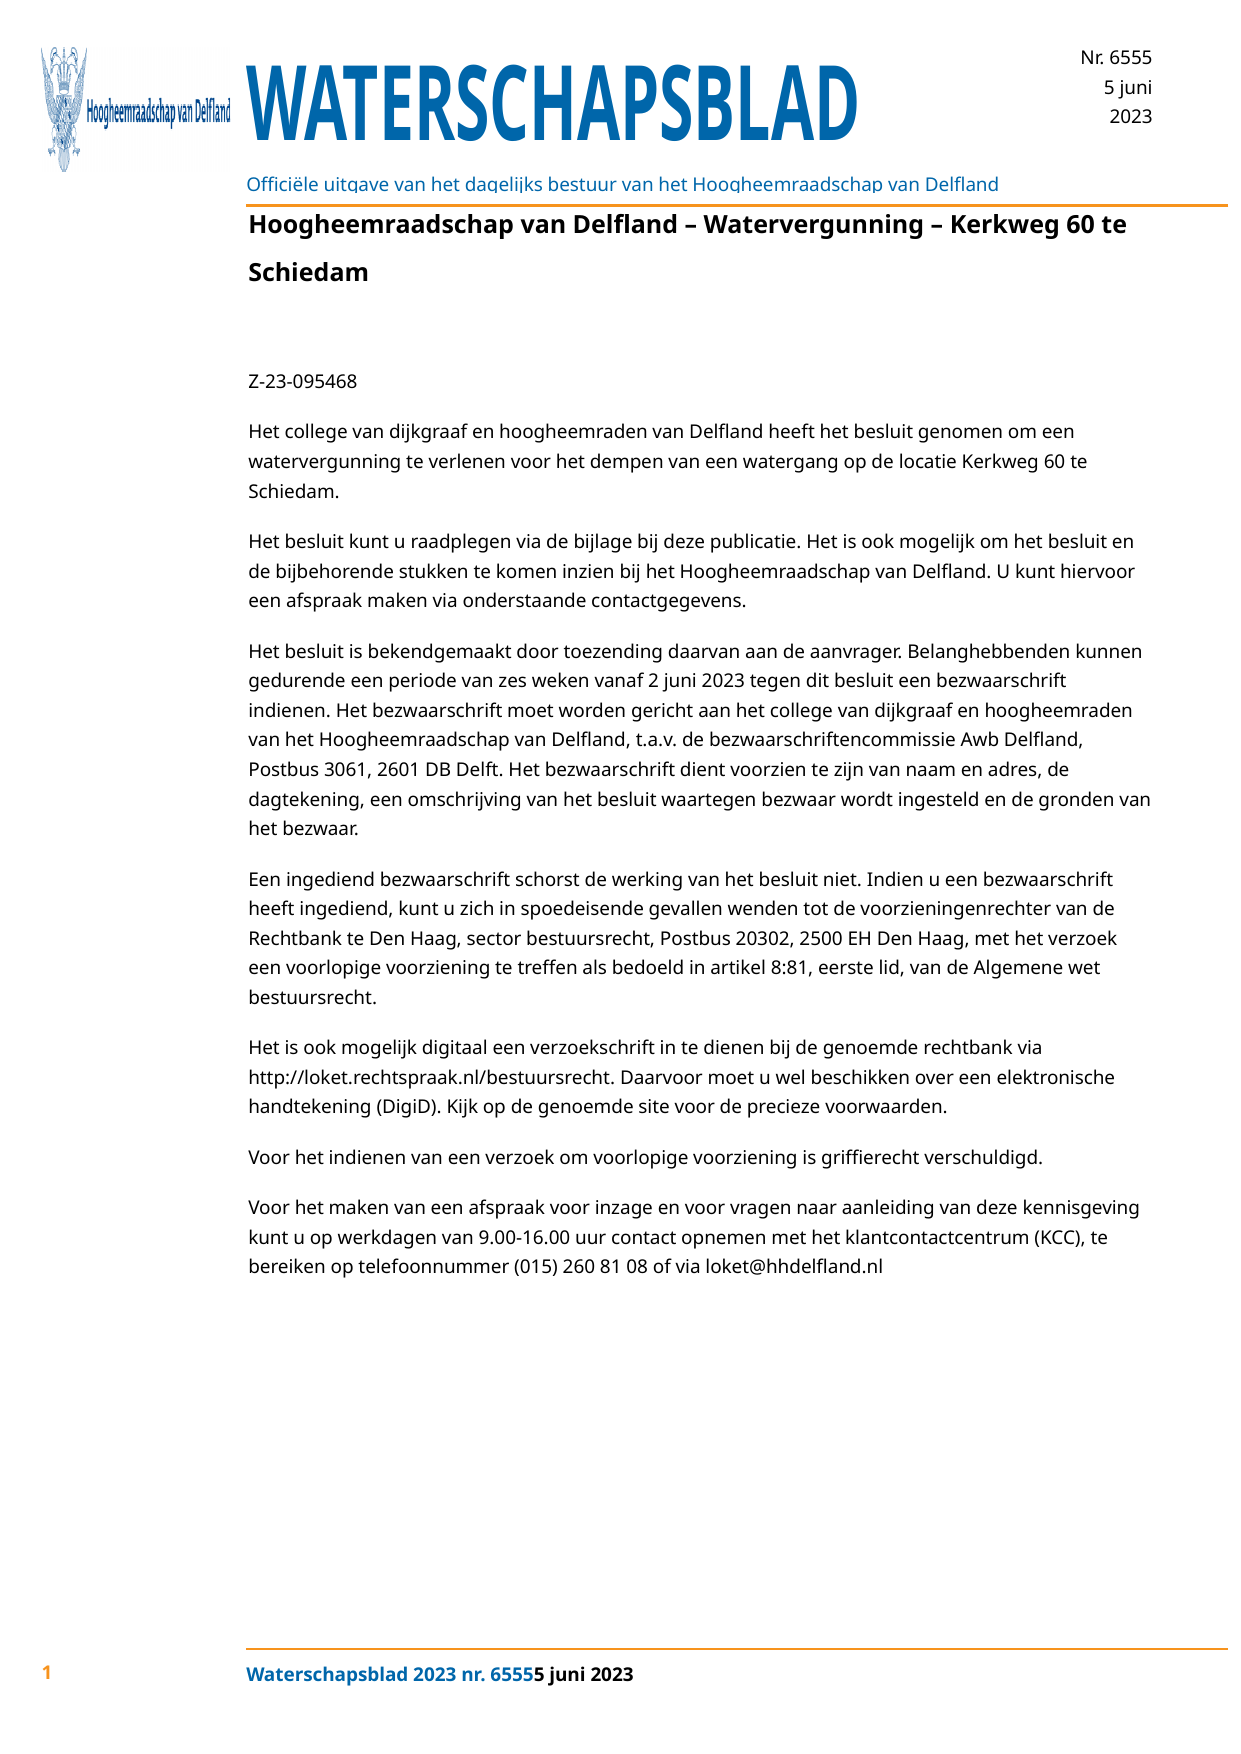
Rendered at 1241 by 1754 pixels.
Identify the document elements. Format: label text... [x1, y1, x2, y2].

picture [41, 47, 231, 172]
text Z-23-095468 [248, 368, 1152, 394]
text Het besluit is bekendgemaakt door toezending daarvan aan de aanvrager. Belanghebbenden kunnen gedurende een periode van zes weken vanaf 2 juni 2023 tegen dit besluit een bezwaarschrift indienen. Het bezwaarschrift moet worden gericht aan het college van dijkgraaf en hoogheemraden van het Hoogheemraadschap van Delfland, t.a.v. de bezwaarschriftencommissie Awb Delfland, Postbus 3061, 2601 DB Delft. Het bezwaarschrift dient voorzien te zijn van naam en adres, de dagtekening, een omschrijving van het besluit waartegen bezwaar wordt ingesteld en de gronden van het bezwaar. [248, 638, 1152, 841]
text Voor het indienen van een verzoek om voorlopige voorziening is griffierecht verschuldigd. [248, 1144, 1152, 1170]
text Het college van dijkgraaf en hoogheemraden van Delfland heeft het besluit genomen om een watervergunning te verlenen voor het dempen van een watergang op de locatie Kerkweg 60 te Schiedam. [248, 419, 1152, 504]
text Hoogheemraadschap van Delfland – Watervergunning – Kerkweg 60 te Schiedam [248, 207, 1152, 288]
text Het besluit kunt u raadplegen via de bijlage bij deze publicatie. Het is ook mogelijk om het besluit en de bijbehorende stukken te komen inzien bij het Hoogheemraadschap van Delfland. U kunt hiervoor een afspraak maken via onderstaande contactgegevens. [248, 528, 1152, 613]
text Het is ook mogelijk digitaal een verzoekschrift in te dienen bij de genoemde rechtbank via http://loket.rechtspraak.nl/bestuursrecht. Daarvoor moet u wel beschikken over een elektronische handtekening (DigiD). Kijk op de genoemde site voor de precieze voorwaarden. [248, 1034, 1152, 1119]
text Voor het maken van een afspraak voor inzage en voor vragen naar aanleiding van deze kennisgeving kunt u op werkdagen van 9.00-16.00 uur contact opnemen met het klantcontactcentrum (KCC), te bereiken op telefoonnummer (015) 260 81 08 of via loket@hhdelfland.nl [248, 1194, 1152, 1279]
text Een ingediend bezwaarschrift schorst de werking van het besluit niet. Indien u een bezwaarschrift heeft ingediend, kunt u zich in spoedeisende gevallen wenden tot de voorzieningenrechter van de Rechtbank te Den Haag, sector bestuursrecht, Postbus 20302, 2500 EH Den Haag, met het verzoek een voorlopige voorziening te treffen als bedoeld in artikel 8:81, eerste lid, van de Algemene wet bestuursrecht. [248, 866, 1152, 1010]
